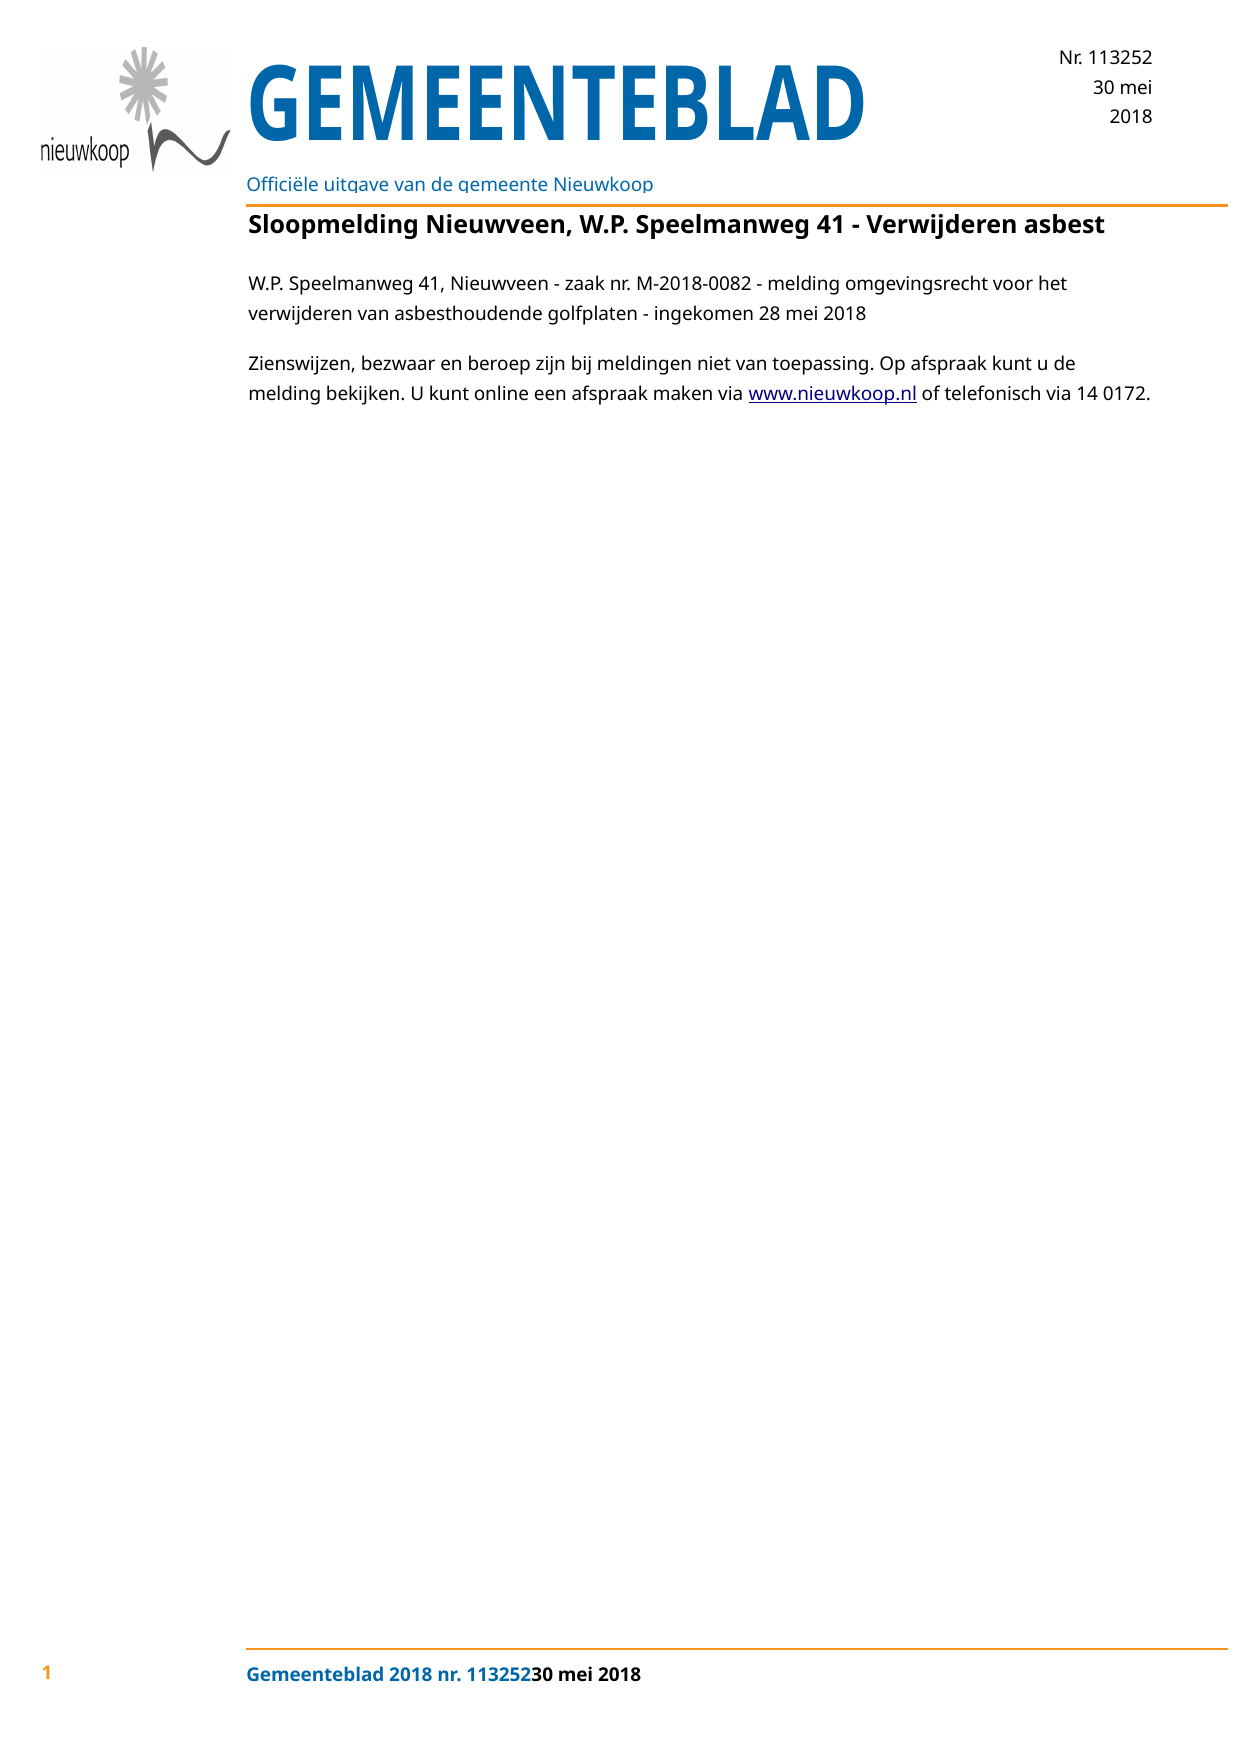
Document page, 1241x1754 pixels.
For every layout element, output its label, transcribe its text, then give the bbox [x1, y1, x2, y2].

text Zienswijzen, bezwaar en beroep zijn bij meldingen niet van toepassing. Op afspraak kunt u de melding bekijken. U kunt online een afspraak maken via www.nieuwkoop.nl of telefonisch via 14 0172. [248, 350, 1152, 406]
picture [41, 47, 231, 172]
text Sloopmelding Nieuwveen, W.P. Speelmanweg 41 - Verwijderen asbest [248, 207, 1152, 241]
text W.P. Speelmanweg 41, Nieuwveen - zaak nr. M-2018-0082 - melding omgevingsrecht voor het verwijderen van asbesthoudende golfplaten - ingekomen 28 mei 2018 [248, 270, 1152, 326]
